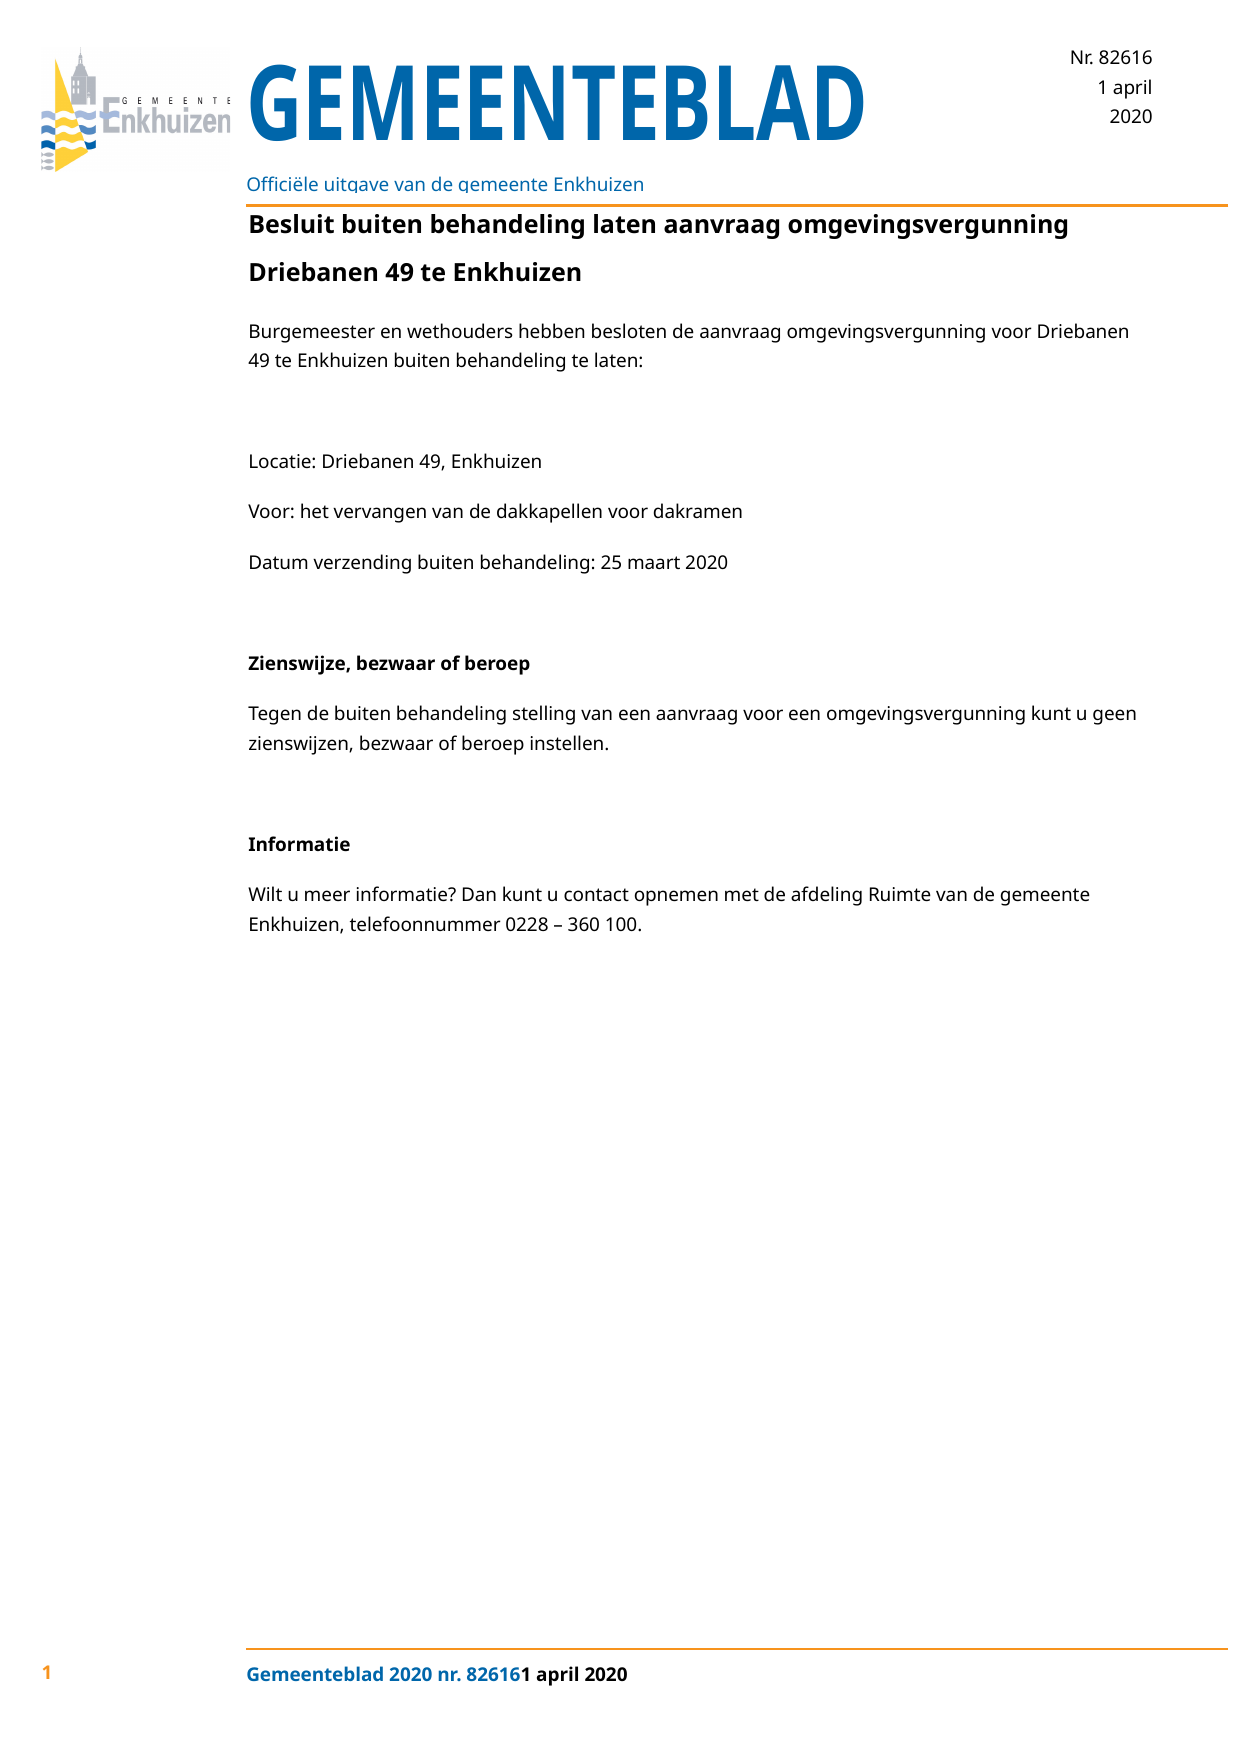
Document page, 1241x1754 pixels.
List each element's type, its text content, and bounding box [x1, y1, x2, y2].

text Voor: het vervangen van de dakkapellen voor dakramen [248, 499, 1152, 524]
text Datum verzending buiten behandeling: 25 maart 2020 [248, 549, 1152, 575]
text Informatie [248, 831, 1152, 857]
text Zienswijze, bezwaar of beroep [248, 650, 1152, 676]
text Locatie: Driebanen 49, Enkhuizen [248, 448, 1152, 474]
text Burgemeester en wethouders hebben besloten de aanvraag omgevingsvergunning voor Driebanen 49 te Enkhuizen buiten behandeling te laten: [248, 318, 1152, 373]
picture [41, 47, 231, 172]
text Wilt u meer informatie? Dan kunt u contact opnemen met de afdeling Ruimte van de gemeente Enkhuizen, telefoonnummer 0228 – 360 100. [248, 881, 1152, 937]
text Besluit buiten behandeling laten aanvraag omgevingsvergunning Driebanen 49 te Enkhuizen [248, 207, 1152, 288]
text Tegen de buiten behandeling stelling van een aanvraag voor een omgevingsvergunning kunt u geen zienswijzen, bezwaar of beroep instellen. [248, 700, 1152, 756]
